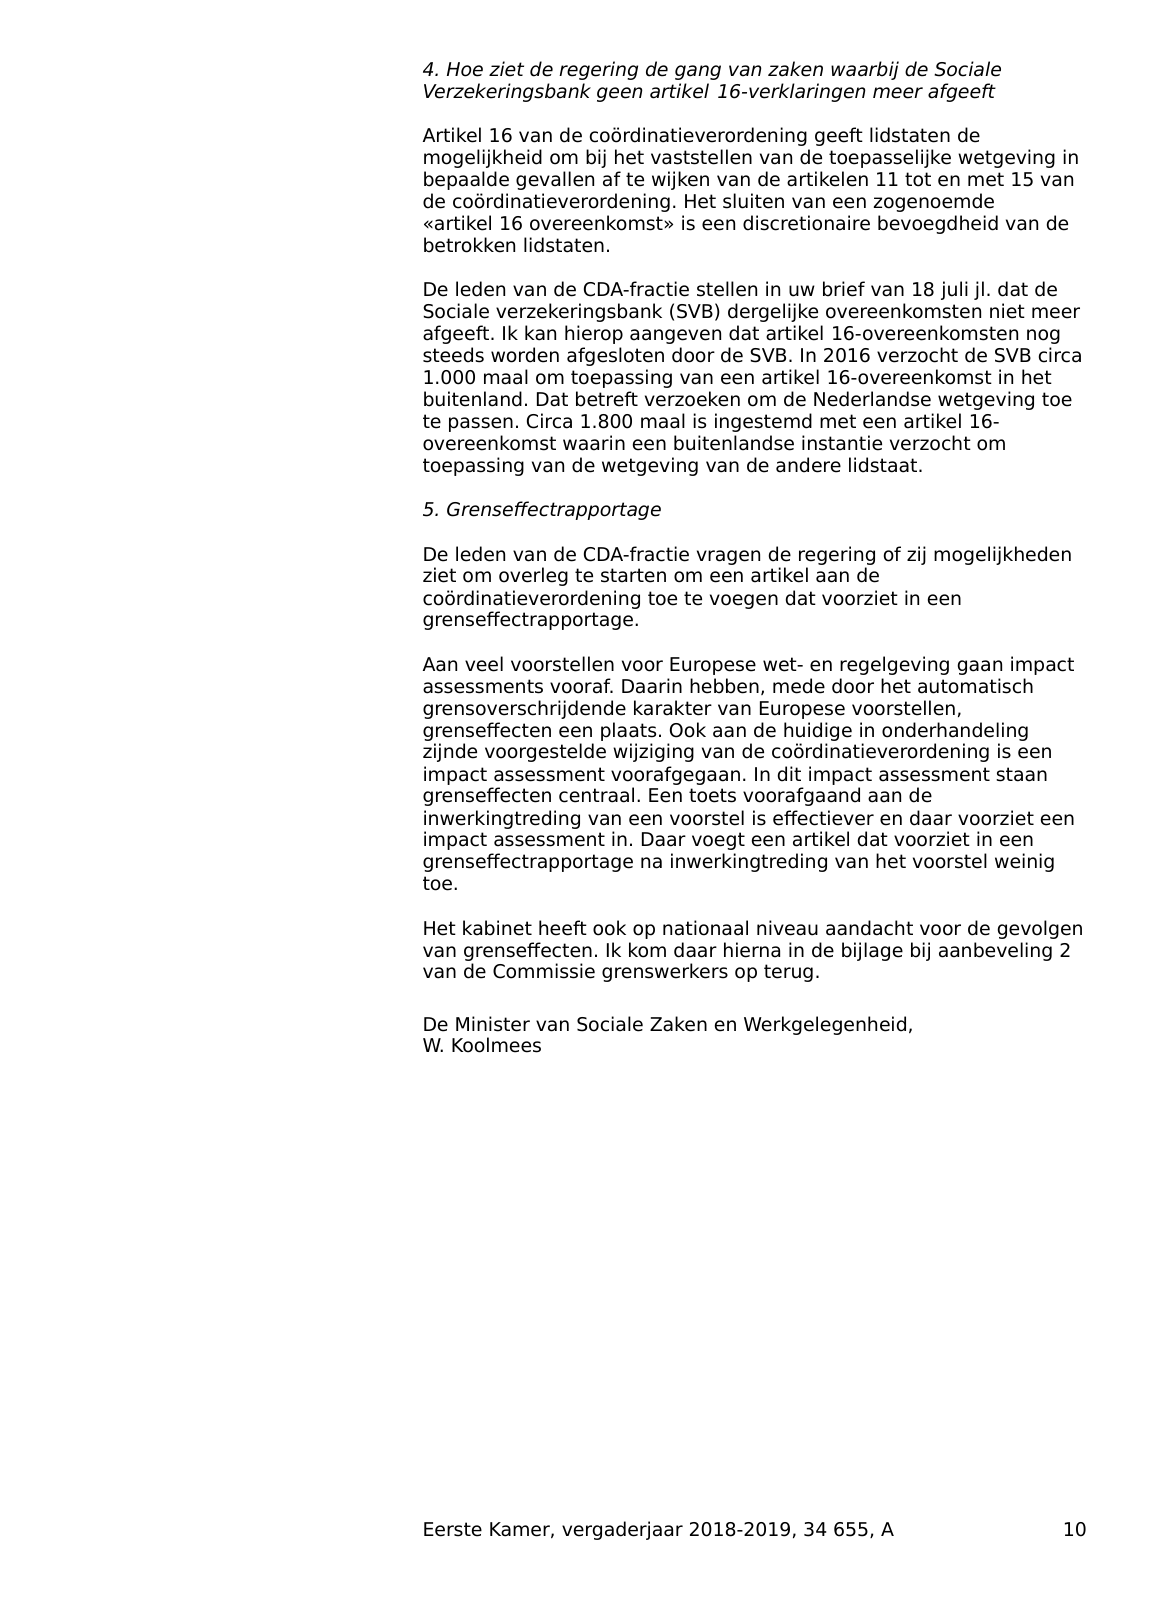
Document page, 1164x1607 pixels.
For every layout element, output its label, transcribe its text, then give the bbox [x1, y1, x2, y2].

subtitle 5. Grenseffectrapportage [422, 499, 1087, 521]
text Aan veel voorstellen voor Europese wet- en regelgeving gaan impact assessments vooraf. Daarin hebben, mede door het automatisch grensoverschrijdende karakter van Europese voorstellen, grenseffecten een plaats. Ook aan de huidige in onderhandeling zijnde voorgestelde wijziging van de coördinatieverordening is een impact assessment voorafgegaan. In dit impact assessment staan grenseffecten centraal. Een toets voorafgaand aan de inwerkingtreding van een voorstel is effectiever en daar voorziet een impact assessment in. Daar voegt een artikel dat voorziet in een grenseffectrapportage na inwerkingtreding van het voorstel weinig toe. [422, 653, 1087, 895]
text De leden van de CDA-fractie vragen de regering of zij mogelijkheden ziet om overleg te starten om een artikel aan de coördinatieverordening toe te voegen dat voorziet in een grenseffectrapportage. [422, 543, 1087, 631]
text De Minister van Sociale Zaken en Werkgelegenheid, W. Koolmees [422, 1013, 1087, 1057]
text Het kabinet heeft ook op nationaal niveau aandacht voor de gevolgen van grenseffecten. Ik kom daar hierna in de bijlage bij aanbeveling 2 van de Commissie grenswerkers op terug. [422, 917, 1087, 983]
text Artikel 16 van de coördinatieverordening geeft lidstaten de mogelijkheid om bij het vaststellen van de toepasselijke wetgeving in bepaalde gevallen af te wijken van de artikelen 11 tot en met 15 van de coördinatieverordening. Het sluiten van een zogenoemde «artikel 16 overeenkomst» is een discretionaire bevoegdheid van de betrokken lidstaten. [422, 125, 1087, 257]
subtitle 4. Hoe ziet de regering de gang van zaken waarbij de Sociale Verzekeringsbank geen artikel 16-verklaringen meer afgeeft [422, 59, 1087, 103]
text De leden van de CDA-fractie stellen in uw brief van 18 juli jl. dat de Sociale verzekeringsbank (SVB) dergelijke overeenkomsten niet meer afgeeft. Ik kan hierop aangeven dat artikel 16-overeenkomsten nog steeds worden afgesloten door de SVB. In 2016 verzocht de SVB circa 1.000 maal om toepassing van een artikel 16-overeenkomst in het buitenland. Dat betreft verzoeken om de Nederlandse wetgeving toe te passen. Circa 1.800 maal is ingestemd met een artikel 16-overeenkomst waarin een buitenlandse instantie verzocht om toepassing van de wetgeving van de andere lidstaat. [422, 279, 1087, 477]
